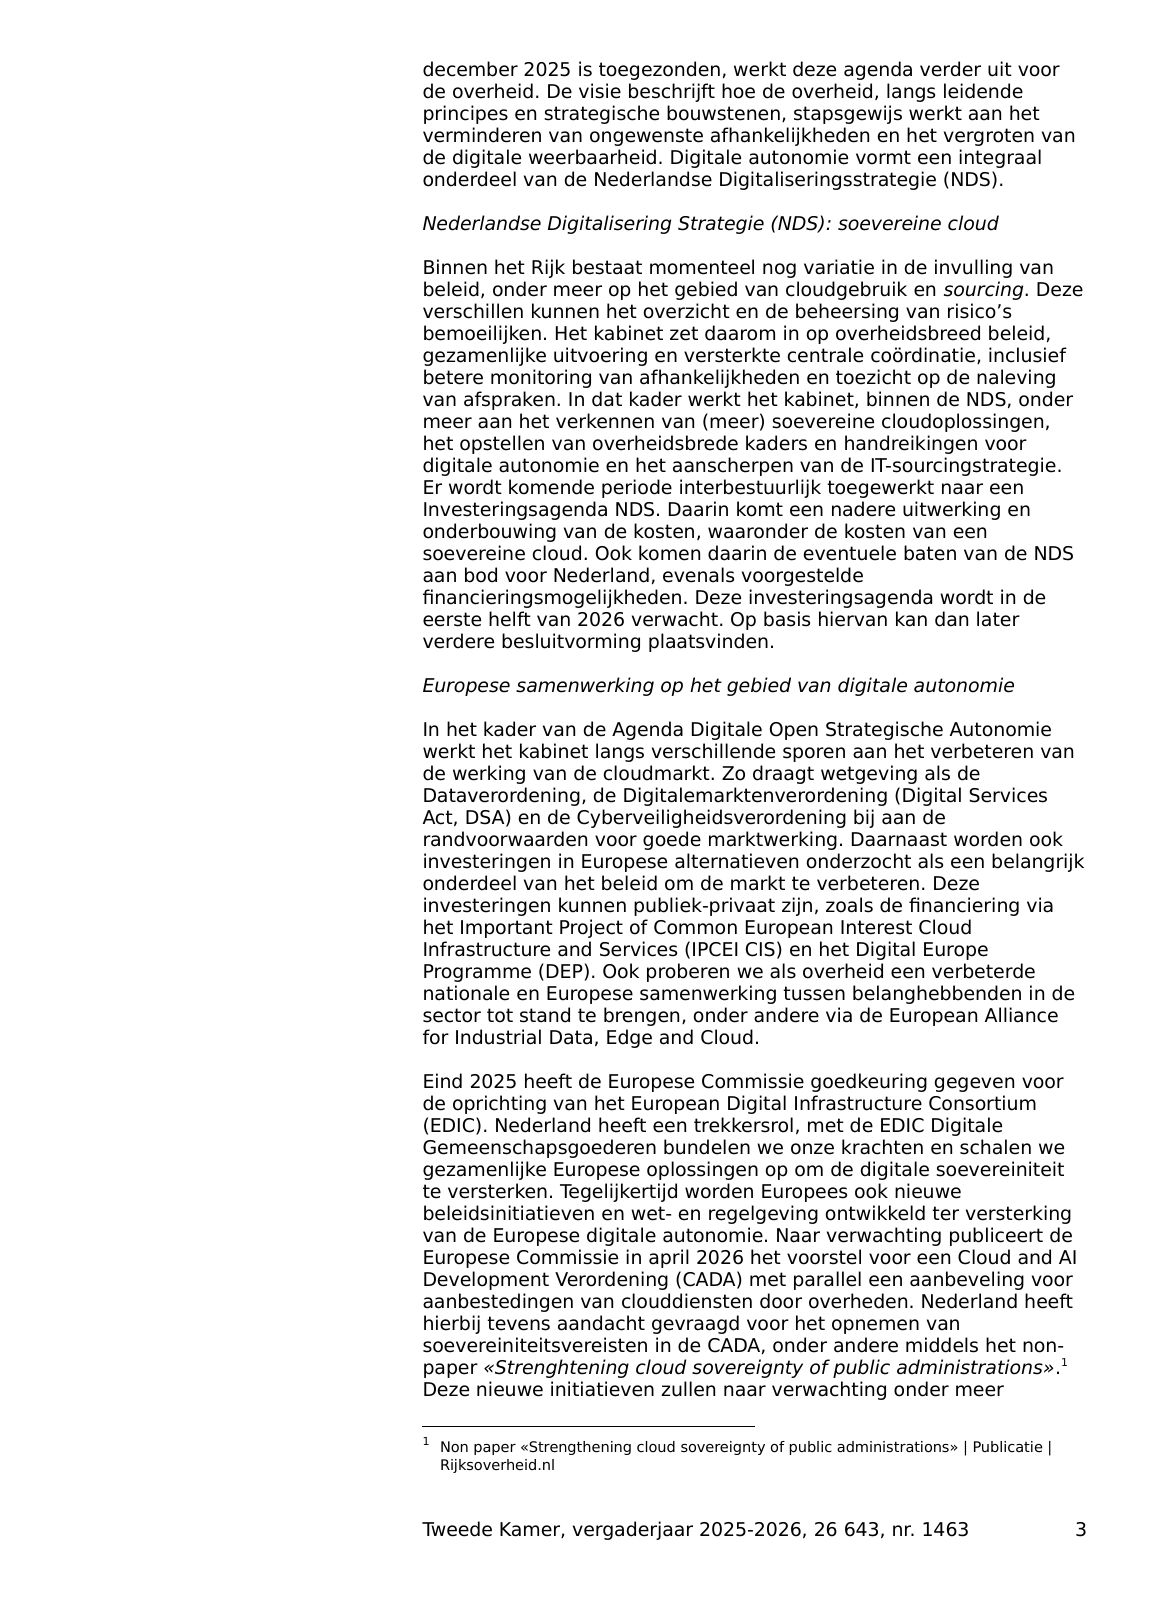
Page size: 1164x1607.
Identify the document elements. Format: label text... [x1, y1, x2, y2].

text december 2025 is toegezonden, werkt deze agenda verder uit voor de overheid. De visie beschrijft hoe de overheid, langs leidende principes en strategische bouwstenen, stapsgewijs werkt aan het verminderen van ongewenste afhankelijkheden en het vergroten van de digitale weerbaarheid. Digitale autonomie vormt een integraal onderdeel van de Nederlandse Digitaliseringsstrategie (NDS). [422, 59, 1087, 191]
text Binnen het Rijk bestaat momenteel nog variatie in de invulling van beleid, onder meer op het gebied van cloudgebruik en sourcing. Deze verschillen kunnen het overzicht en de beheersing van risico’s bemoeilijken. Het kabinet zet daarom in op overheidsbreed beleid, gezamenlijke uitvoering en versterkte centrale coördinatie, inclusief betere monitoring van afhankelijkheden en toezicht op de naleving van afspraken. In dat kader werkt het kabinet, binnen de NDS, onder meer aan het verkennen van (meer) soevereine cloudoplossingen, het opstellen van overheidsbrede kaders en handreikingen voor digitale autonomie en het aanscherpen van de IT-sourcingstrategie. Er wordt komende periode interbestuurlijk toegewerkt naar een Investeringsagenda NDS. Daarin komt een nadere uitwerking en onderbouwing van de kosten, waaronder de kosten van een soevereine cloud. Ook komen daarin de eventuele baten van de NDS aan bod voor Nederland, evenals voorgestelde financieringsmogelijkheden. Deze investeringsagenda wordt in de eerste helft van 2026 verwacht. Op basis hiervan kan dan later verdere besluitvorming plaatsvinden. [422, 257, 1087, 653]
subtitle Nederlandse Digitalisering Strategie (NDS): soevereine cloud [422, 213, 1087, 235]
text Non paper «Strengthening cloud sovereignty of public administrations» | Publicatie | Rijksoverheid.nl [422, 1435, 1087, 1474]
subtitle Europese samenwerking op het gebied van digitale autonomie [422, 675, 1087, 697]
text In het kader van de Agenda Digitale Open Strategische Autonomie werkt het kabinet langs verschillende sporen aan het verbeteren van de werking van de cloudmarkt. Zo draagt wetgeving als de Dataverordening, de Digitalemarktenverordening (Digital Services Act, DSA) en de Cyberveiligheidsverordening bij aan de randvoorwaarden voor goede marktwerking. Daarnaast worden ook investeringen in Europese alternatieven onderzocht als een belangrijk onderdeel van het beleid om de markt te verbeteren. Deze investeringen kunnen publiek-privaat zijn, zoals de financiering via het Important Project of Common European Interest Cloud Infrastructure and Services (IPCEI CIS) en het Digital Europe Programme (DEP). Ook proberen we als overheid een verbeterde nationale en Europese samenwerking tussen belanghebbenden in de sector tot stand te brengen, onder andere via de European Alliance for Industrial Data, Edge and Cloud. [422, 719, 1087, 1049]
text Eind 2025 heeft de Europese Commissie goedkeuring gegeven voor de oprichting van het European Digital Infrastructure Consortium (EDIC). Nederland heeft een trekkersrol, met de EDIC Digitale Gemeenschapsgoederen bundelen we onze krachten en schalen we gezamenlijke Europese oplossingen op om de digitale soevereiniteit te versterken. Tegelijkertijd worden Europees ook nieuwe beleidsinitiatieven en wet- en regelgeving ontwikkeld ter versterking van de Europese digitale autonomie. Naar verwachting publiceert de Europese Commissie in april 2026 het voorstel voor een Cloud and AI Development Verordening (CADA) met parallel een aanbeveling voor aanbestedingen van clouddiensten door overheden. Nederland heeft hierbij tevens aandacht gevraagd voor het opnemen van soevereiniteitsvereisten in de CADA, onder andere middels het non-paper «Strenghtening cloud sovereignty of public administrations». Deze nieuwe initiatieven zullen naar verwachting onder meer [422, 1071, 1087, 1401]
